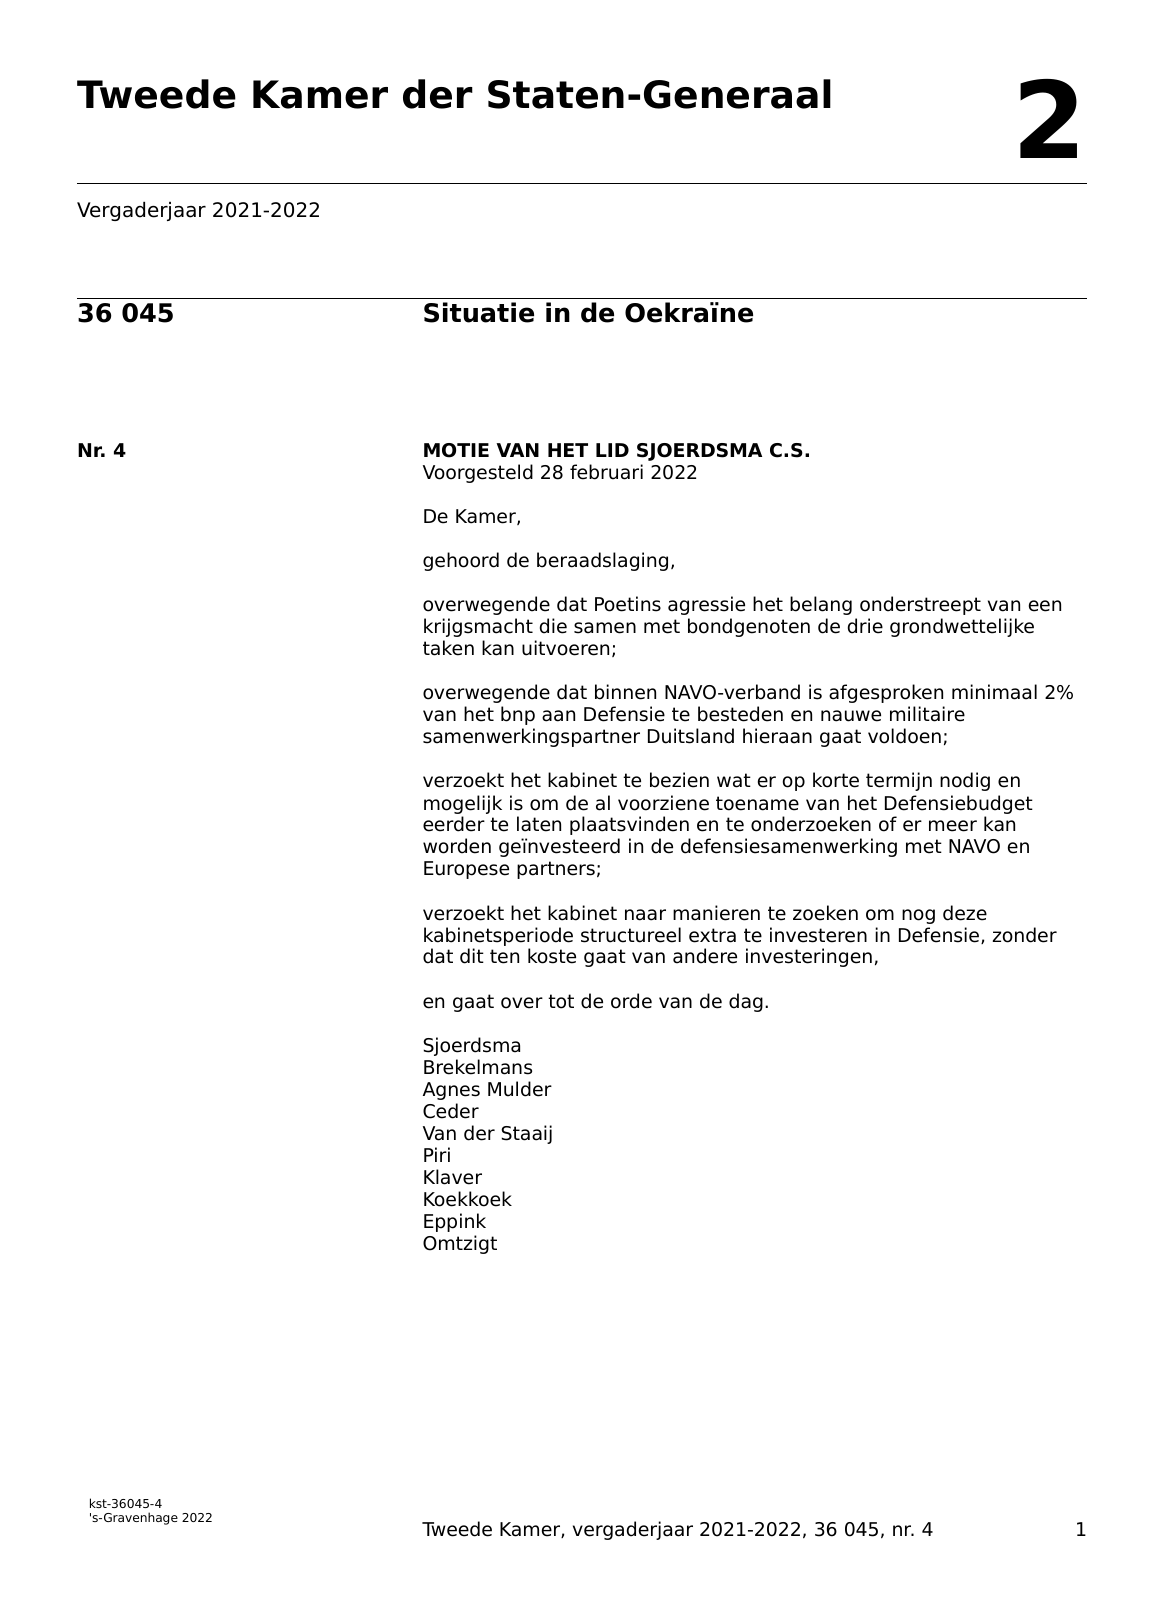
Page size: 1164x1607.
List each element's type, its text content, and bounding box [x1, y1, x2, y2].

text Eppink [422, 1211, 1087, 1233]
text overwegende dat Poetins agressie het belang onderstreept van een krijgsmacht die samen met bondgenoten de drie grondwettelijke taken kan uitvoeren; [422, 594, 1087, 660]
text Agnes Mulder [422, 1079, 1087, 1101]
table_header 2 [886, 59, 1087, 183]
text overwegende dat binnen NAVO-verband is afgesproken minimaal 2% van het bnp aan Defensie te besteden en nauwe militaire samenwerkingspartner Duitsland hieraan gaat voldoen; [422, 682, 1087, 748]
text Voorgesteld 28 februari 2022 [422, 462, 1087, 484]
text Sjoerdsma [422, 1035, 1087, 1057]
text Piri [422, 1145, 1087, 1167]
text Van der Staaij [422, 1123, 1087, 1145]
text en gaat over tot de orde van de dag. [422, 991, 1087, 1013]
text 's-Gravenhage 2022 [88, 1511, 323, 1525]
text Ceder [422, 1101, 1087, 1123]
text Omtzigt [422, 1233, 1087, 1254]
text verzoekt het kabinet naar manieren te zoeken om nog deze kabinetsperiode structureel extra te investeren in Defensie, zonder dat dit ten koste gaat van andere investeringen, [422, 902, 1087, 968]
text verzoekt het kabinet te bezien wat er op korte termijn nodig en mogelijk is om de al voorziene toename van het Defensiebudget eerder te laten plaatsvinden en te onderzoeken of er meer kan worden geïnvesteerd in de defensiesamenwerking met NAVO en Europese partners; [422, 770, 1087, 880]
text kst-36045-4 [88, 1497, 323, 1511]
text Brekelmans [422, 1057, 1087, 1079]
subtitle 36 045 Situatie in de Oekraïne [77, 299, 1087, 329]
text Koekkoek [422, 1189, 1087, 1211]
table_header Tweede Kamer der Staten-Generaal [77, 59, 886, 183]
subtitle Nr. 4 MOTIE VAN HET LID SJOERDSMA C.S. [77, 440, 1087, 462]
text Klaver [422, 1167, 1087, 1189]
text gehoord de beraadslaging, [422, 550, 1087, 572]
table_cell Vergaderjaar 2021-2022 [77, 184, 1087, 298]
text De Kamer, [422, 506, 1087, 528]
